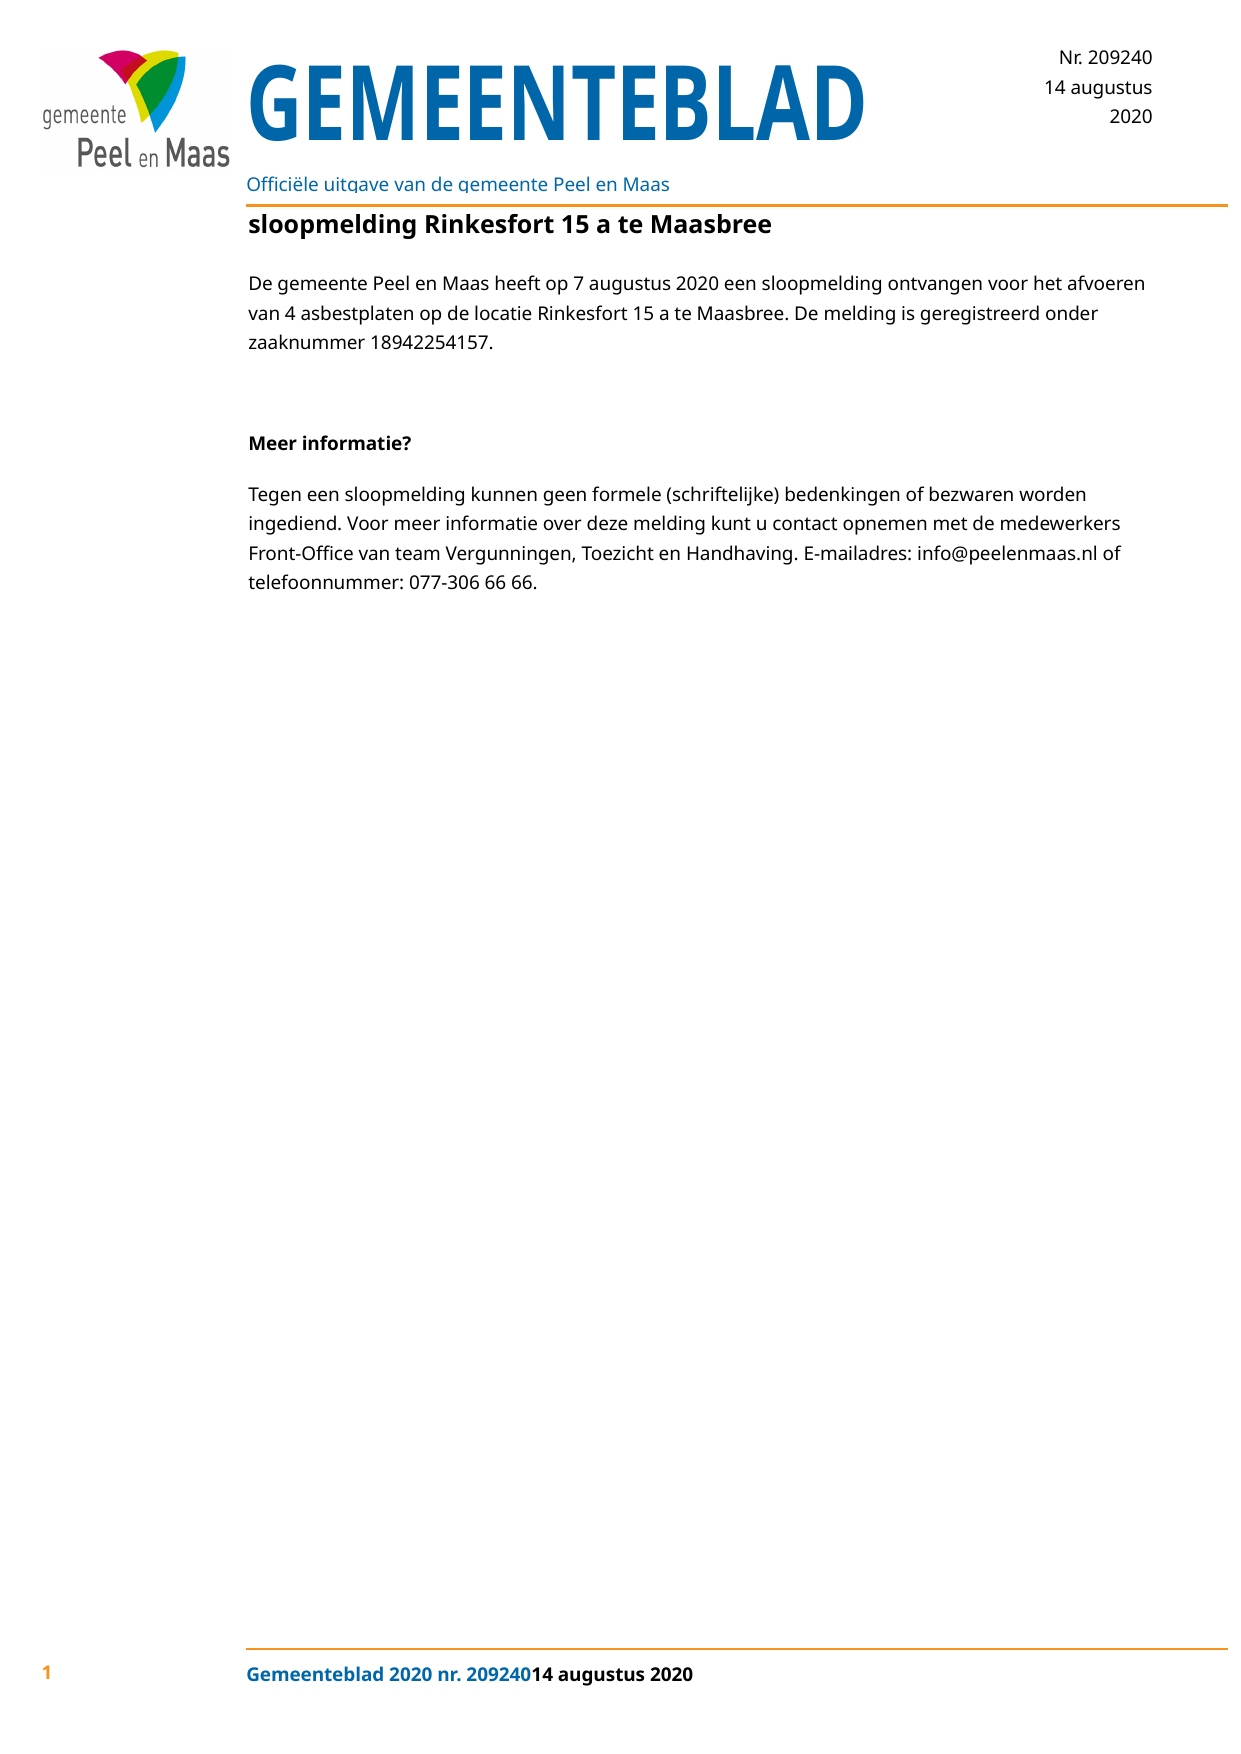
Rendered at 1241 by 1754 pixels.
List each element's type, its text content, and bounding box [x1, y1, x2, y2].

text sloopmelding Rinkesfort 15 a te Maasbree [248, 207, 1152, 241]
text Meer informatie? [248, 430, 1152, 456]
text De gemeente Peel en Maas heeft op 7 augustus 2020 een sloopmelding ontvangen voor het afvoeren van 4 asbestplaten op de locatie Rinkesfort 15 a te Maasbree. De melding is geregistreerd onder zaaknummer 18942254157. [248, 270, 1152, 355]
picture [41, 47, 231, 172]
text Tegen een sloopmelding kunnen geen formele (schriftelijke) bedenkingen of bezwaren worden ingediend. Voor meer informatie over deze melding kunt u contact opnemen met de medewerkers Front-Office van team Vergunningen, Toezicht en Handhaving. E-mailadres: info@peelenmaas.nl of telefoonnummer: 077-306 66 66. [248, 481, 1152, 595]
